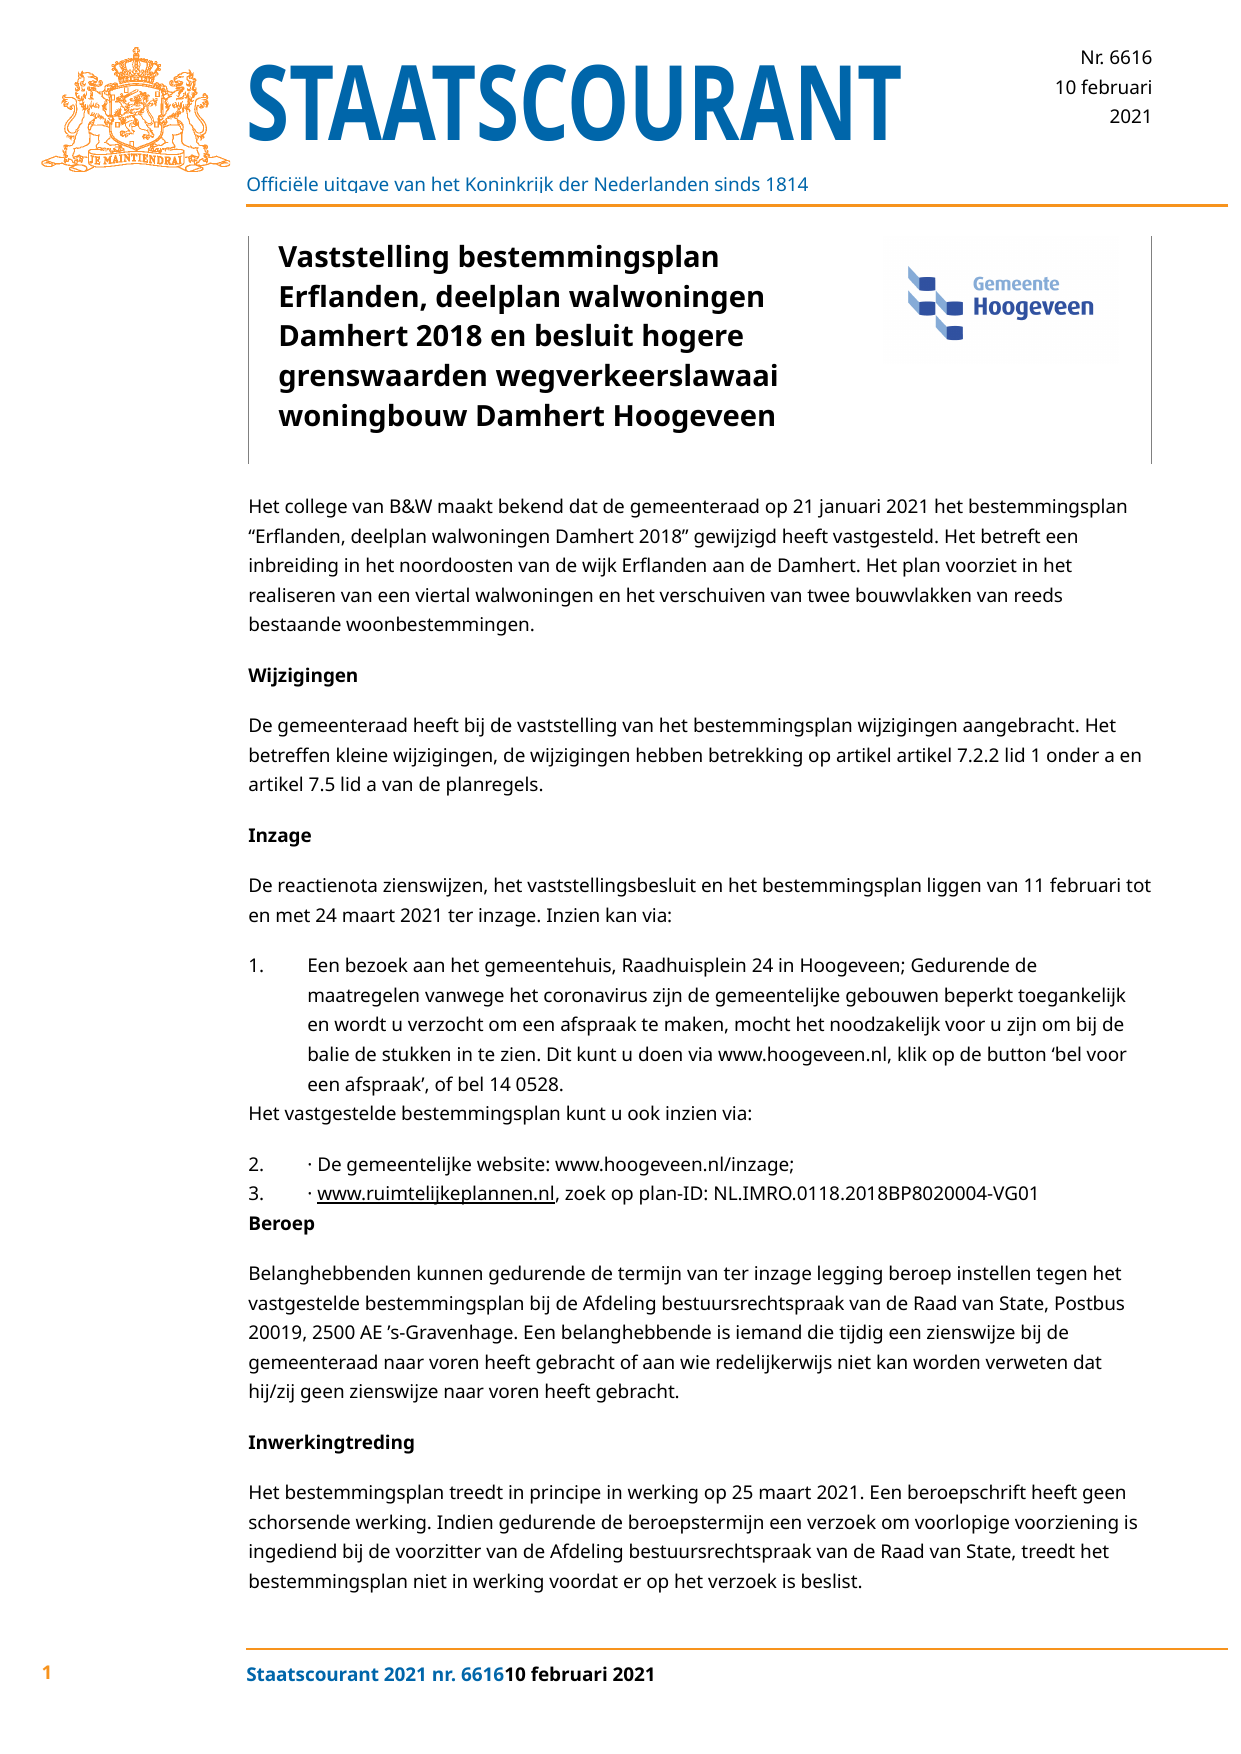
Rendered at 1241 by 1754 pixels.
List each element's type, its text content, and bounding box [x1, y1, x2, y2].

list · www.ruimtelijkeplannen.nl, zoek op plan-ID: NL.IMRO.0118.2018BP8020004-VG01 [248, 1180, 1152, 1206]
text Inwerkingtreding [248, 1429, 1152, 1455]
text Wijzigingen [248, 662, 1152, 688]
text De reactienota zienswijzen, het vaststellingsbesluit en het bestemmingsplan liggen van 11 februari tot en met 24 maart 2021 ter inzage. Inzien kan via: [248, 872, 1152, 928]
text Het bestemmingsplan treedt in principe in werking op 25 maart 2021. Een beroepschrift heeft geen schorsende werking. Indien gedurende de beroepstermijn een verzoek om voorlopige voorziening is ingediend bij de voorzitter van de Afdeling bestuursrechtspraak van de Raad van State, treedt het bestemmingsplan niet in werking voordat er op het verzoek is beslist. [248, 1479, 1152, 1594]
text Belanghebbenden kunnen gedurende de termijn van ter inzage legging beroep instellen tegen het vastgestelde bestemmingsplan bij de Afdeling bestuursrechtspraak van de Raad van State, Postbus 20019, 2500 AE ’s-Gravenhage. Een belanghebbende is iemand die tijdig een zienswijze bij de gemeenteraad naar voren heeft gebracht of aan wie redelijkerwijs niet kan worden verweten dat hij/zij geen zienswijze naar voren heeft gebracht. [248, 1260, 1152, 1404]
list Een bezoek aan het gemeentehuis, Raadhuisplein 24 in Hoogeveen; Gedurende de maatregelen vanwege het coronavirus zijn de gemeentelijke gebouwen beperkt toegankelijk en wordt u verzocht om een afspraak te maken, mocht het noodzakelijk voor u zijn om bij de balie de stukken in te zien. Dit kunt u doen via www.hoogeveen.nl, klik op de button ‘bel voor een afspraak’, of bel 14 0528. [248, 952, 1152, 1097]
table_header Vaststelling bestemmingsplan Erflanden, deelplan walwoningen Damhert 2018 en besluit hogere grenswaarden wegverkeerslawaai woningbouw Damhert Hoogeveen [249, 236, 850, 464]
table_header [850, 236, 1151, 464]
text Het vastgestelde bestemmingsplan kunt u ook inzien via: [248, 1100, 1152, 1126]
list · De gemeentelijke website: www.hoogeveen.nl/inzage; [248, 1151, 1152, 1177]
text De gemeenteraad heeft bij de vaststelling van het bestemmingsplan wijzigingen aangebracht. Het betreffen kleine wijzigingen, de wijzigingen hebben betrekking op artikel artikel 7.2.2 lid 1 onder a en artikel 7.5 lid a van de planregels. [248, 712, 1152, 797]
text Beroep [248, 1210, 1152, 1236]
picture [882, 236, 1119, 364]
text Inzage [248, 822, 1152, 848]
picture [41, 47, 231, 172]
text Het college van B&W maakt bekend dat de gemeenteraad op 21 januari 2021 het bestemmingsplan “Erflanden, deelplan walwoningen Damhert 2018” gewijzigd heeft vastgesteld. Het betreft een inbreiding in het noordoosten van de wijk Erflanden aan de Damhert. Het plan voorziet in het realiseren van een viertal walwoningen en het verschuiven van twee bouwvlakken van reeds bestaande woonbestemmingen. [248, 493, 1152, 637]
